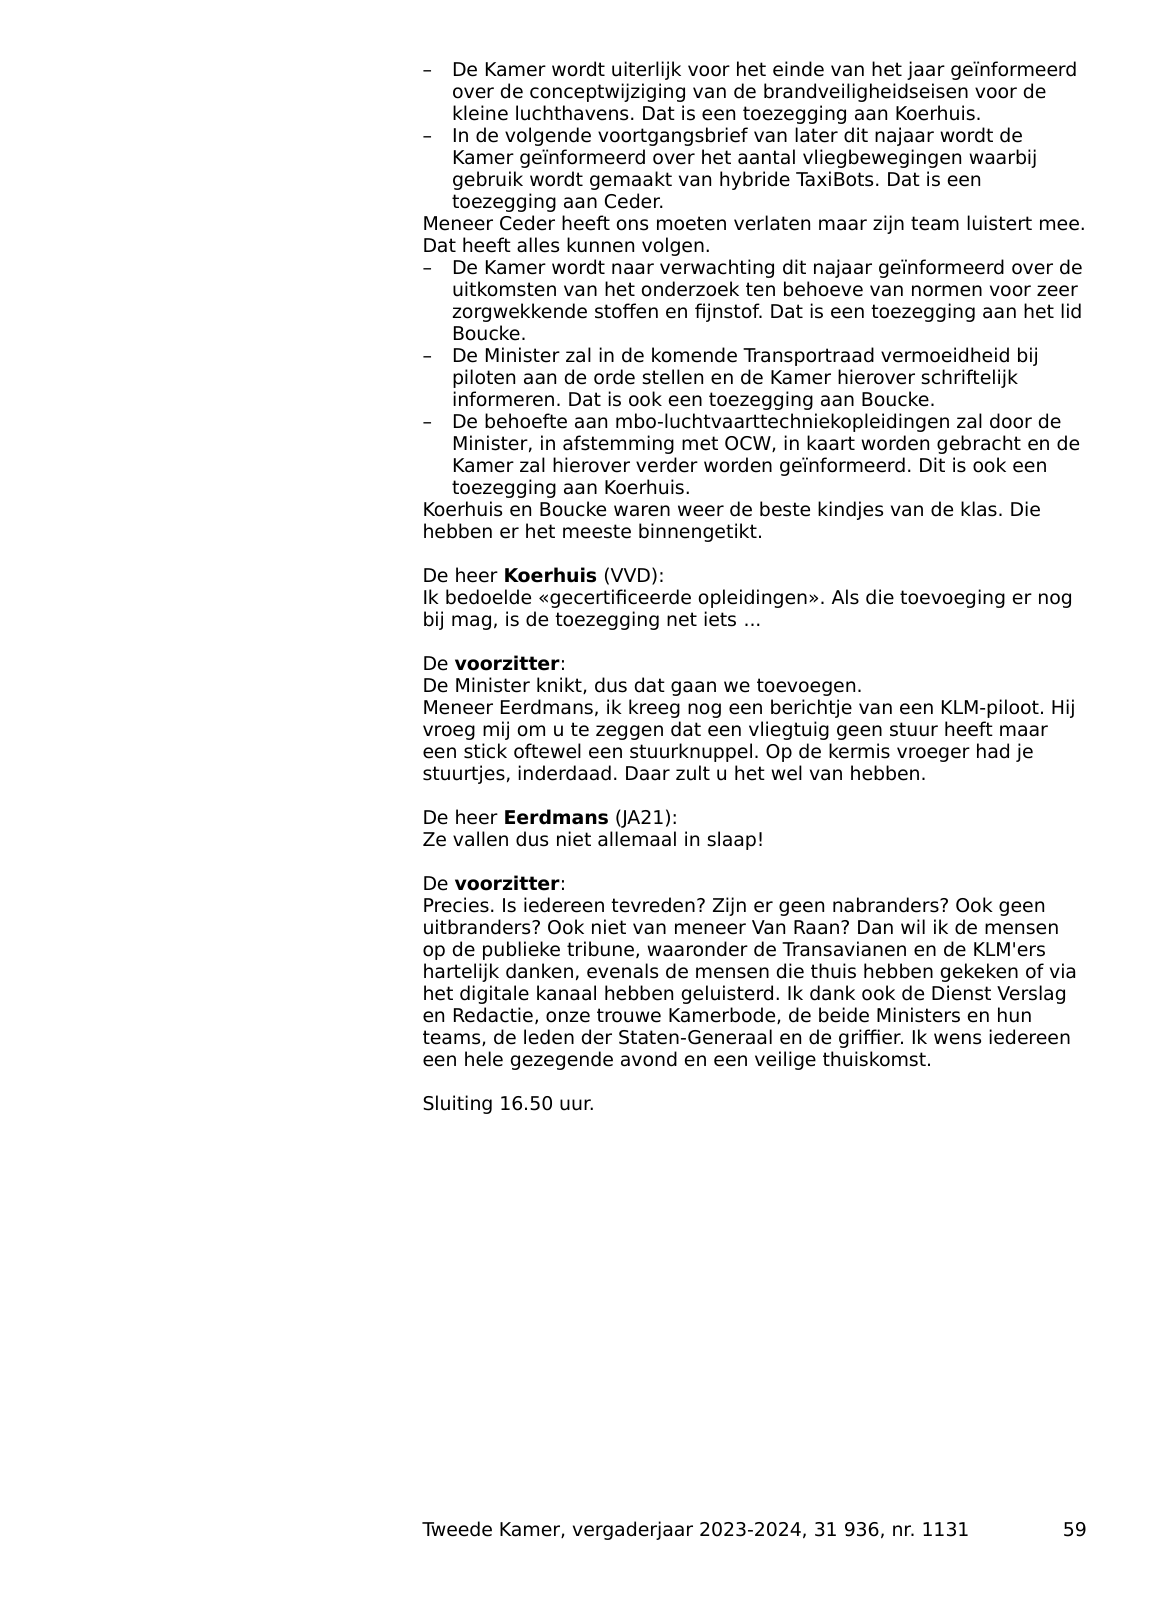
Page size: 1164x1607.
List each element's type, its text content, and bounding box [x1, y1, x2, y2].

text – De Minister zal in de komende Transportraad vermoeidheid bij piloten aan de orde stellen en de Kamer hierover schriftelijk informeren. Dat is ook een toezegging aan Boucke. [422, 345, 1087, 411]
text Koerhuis en Boucke waren weer de beste kindjes van de klas. Die hebben er het meeste binnengetikt. [422, 499, 1087, 543]
text – De Kamer wordt naar verwachting dit najaar geïnformeerd over de uitkomsten van het onderzoek ten behoeve van normen voor zeer zorgwekkende stoffen en fijnstof. Dat is een toezegging aan het lid Boucke. [422, 257, 1087, 345]
text De heer Koerhuis (VVD): [422, 565, 1087, 587]
text Sluiting 16.50 uur. [422, 1093, 1087, 1115]
text Precies. Is iedereen tevreden? Zijn er geen nabranders? Ook geen uitbranders? Ook niet van meneer Van Raan? Dan wil ik de mensen op de publieke tribune, waaronder de Transavianen en de KLM'ers hartelijk danken, evenals de mensen die thuis hebben gekeken of via het digitale kanaal hebben geluisterd. Ik dank ook de Dienst Verslag en Redactie, onze trouwe Kamerbode, de beide Ministers en hun teams, de leden der Staten-Generaal en de griffier. Ik wens iedereen een hele gezegende avond en een veilige thuiskomst. [422, 895, 1087, 1071]
text Meneer Eerdmans, ik kreeg nog een berichtje van een KLM-piloot. Hij vroeg mij om u te zeggen dat een vliegtuig geen stuur heeft maar een stick oftewel een stuurknuppel. Op de kermis vroeger had je stuurtjes, inderdaad. Daar zult u het wel van hebben. [422, 697, 1087, 785]
text De voorzitter: [422, 653, 1087, 675]
text Ik bedoelde «gecertificeerde opleidingen». Als die toevoeging er nog bij mag, is de toezegging net iets ... [422, 587, 1087, 631]
text Ze vallen dus niet allemaal in slaap! [422, 829, 1087, 851]
text – In de volgende voortgangsbrief van later dit najaar wordt de Kamer geïnformeerd over het aantal vliegbewegingen waarbij gebruik wordt gemaakt van hybride TaxiBots. Dat is een toezegging aan Ceder. [422, 125, 1087, 213]
text – De Kamer wordt uiterlijk voor het einde van het jaar geïnformeerd over de conceptwijziging van de brandveiligheidseisen voor de kleine luchthavens. Dat is een toezegging aan Koerhuis. [422, 59, 1087, 125]
text De voorzitter: [422, 873, 1087, 895]
text De Minister knikt, dus dat gaan we toevoegen. [422, 675, 1087, 697]
text De heer Eerdmans (JA21): [422, 807, 1087, 829]
text – De behoefte aan mbo-luchtvaarttechniekopleidingen zal door de Minister, in afstemming met OCW, in kaart worden gebracht en de Kamer zal hierover verder worden geïnformeerd. Dit is ook een toezegging aan Koerhuis. [422, 411, 1087, 499]
text Meneer Ceder heeft ons moeten verlaten maar zijn team luistert mee. Dat heeft alles kunnen volgen. [422, 213, 1087, 257]
